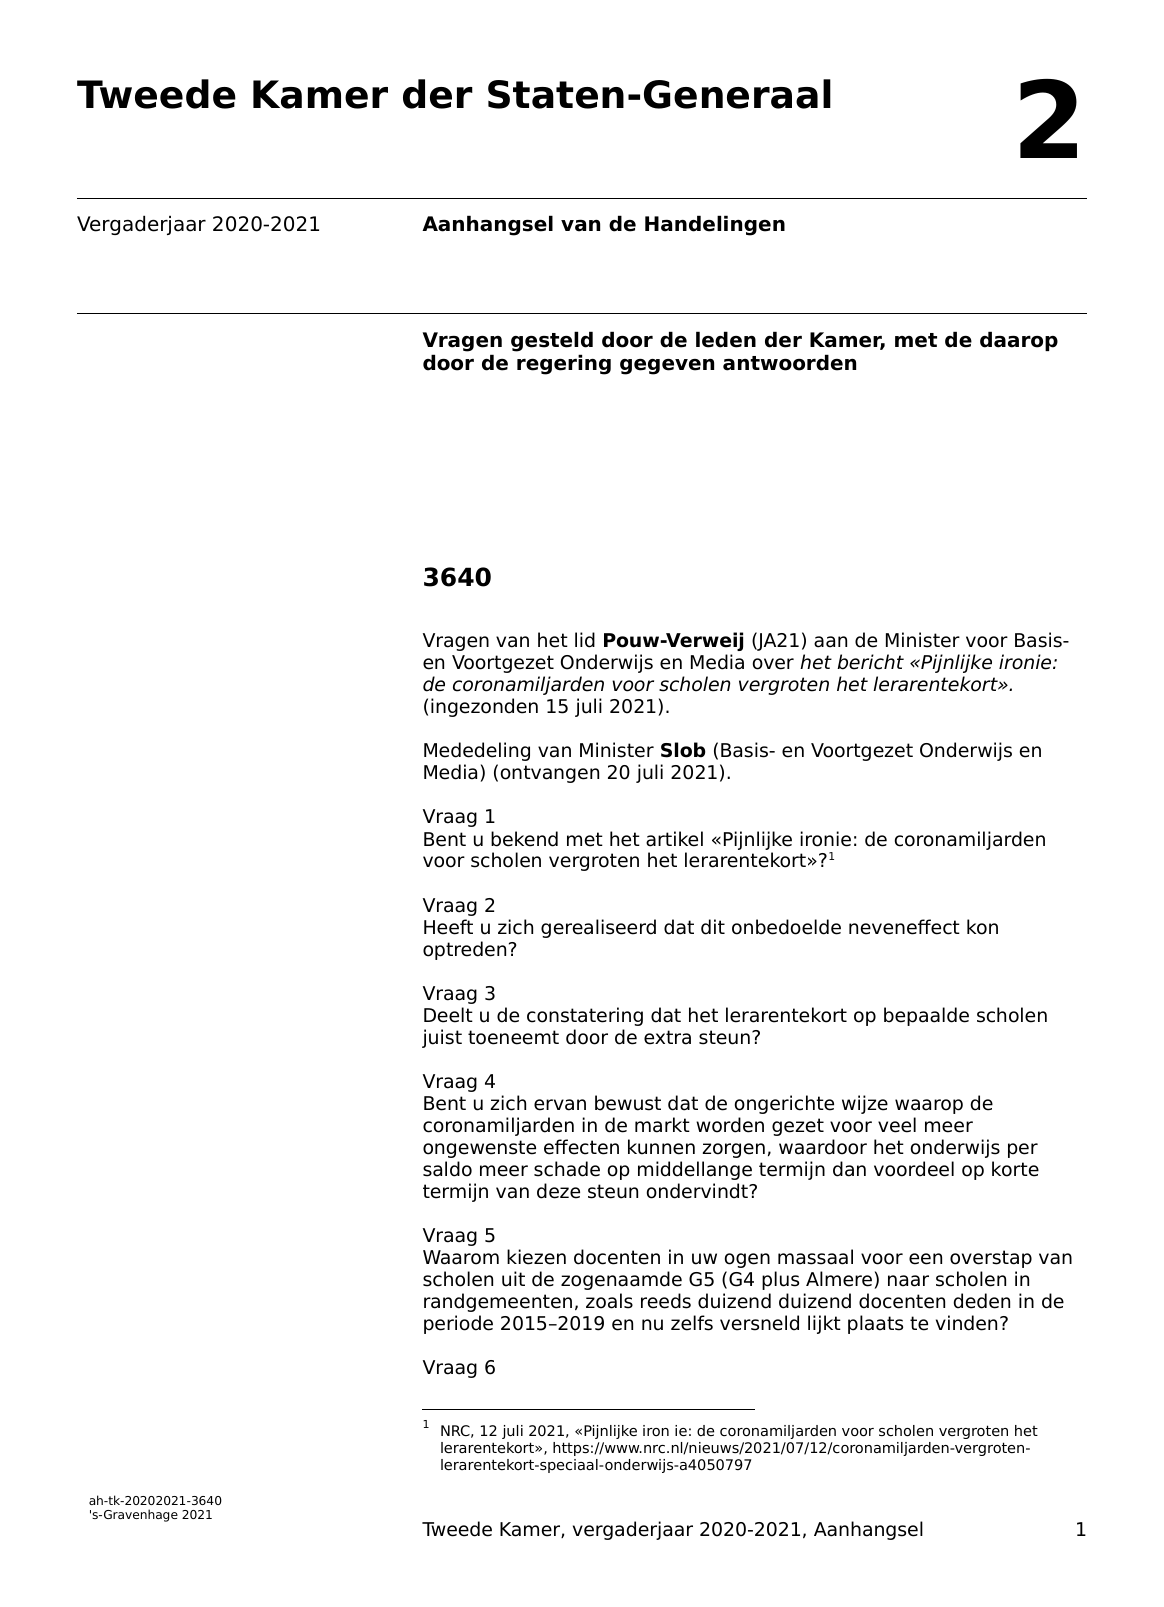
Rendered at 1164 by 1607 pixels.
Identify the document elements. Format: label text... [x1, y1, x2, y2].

text NRC, 12 juli 2021, «Pijnlijke iron ie: de coronamiljarden voor scholen vergroten het lerarentekort», https://www.nrc.nl/nieuws/2021/07/12/coronamiljarden-vergroten-lerarentekort-speciaal-onderwijs-a4050797 [422, 1418, 1087, 1474]
text ah-tk-20202021-3640 [88, 1494, 323, 1508]
text Bent u zich ervan bewust dat de ongerichte wijze waarop de coronamiljarden in de markt worden gezet voor veel meer ongewenste effecten kunnen zorgen, waardoor het onderwijs per saldo meer schade op middellange termijn dan voordeel op korte termijn van deze steun ondervindt? [422, 1093, 1087, 1203]
text Vraag 4 [422, 1071, 1087, 1093]
table_cell Vergaderjaar 2020-2021 [77, 199, 422, 313]
text 's-Gravenhage 2021 [88, 1508, 323, 1522]
text Vragen van het lid Pouw-Verweij (JA21) aan de Minister voor Basis- en Voortgezet Onderwijs en Media over het bericht «Pijnlijke ironie: de coronamiljarden voor scholen vergroten het lerarentekort». (ingezonden 15 juli 2021). [422, 630, 1087, 718]
text 3640 [422, 563, 1087, 592]
text Bent u bekend met het artikel «Pijnlijke ironie: de coronamiljarden voor scholen vergroten het lerarentekort»? [422, 828, 1087, 872]
text Vraag 6 [422, 1357, 1087, 1379]
text Mededeling van Minister Slob (Basis- en Voortgezet Onderwijs en Media) (ontvangen 20 juli 2021). [422, 740, 1087, 784]
text Waarom kiezen docenten in uw ogen massaal voor een overstap van scholen uit de zogenaamde G5 (G4 plus Almere) naar scholen in randgemeenten, zoals reeds duizend duizend docenten deden in de periode 2015–2019 en nu zelfs versneld lijkt plaats te vinden? [422, 1247, 1087, 1335]
text Heeft u zich gerealiseerd dat dit onbedoelde neveneffect kon optreden? [422, 917, 1087, 961]
table_header Tweede Kamer der Staten-Generaal [77, 59, 886, 198]
text Vraag 3 [422, 983, 1087, 1005]
text Vraag 1 [422, 806, 1087, 828]
table_cell [77, 314, 422, 375]
text Vraag 2 [422, 894, 1087, 917]
table_cell Vragen gesteld door de leden der Kamer, met de daarop door de regering gegeven antwoorden [422, 314, 1087, 375]
text Vraag 5 [422, 1225, 1087, 1247]
table_cell Aanhangsel van de Handelingen [422, 199, 1087, 313]
text Deelt u de constatering dat het lerarentekort op bepaalde scholen juist toeneemt door de extra steun? [422, 1005, 1087, 1049]
table_header 2 [886, 59, 1087, 198]
